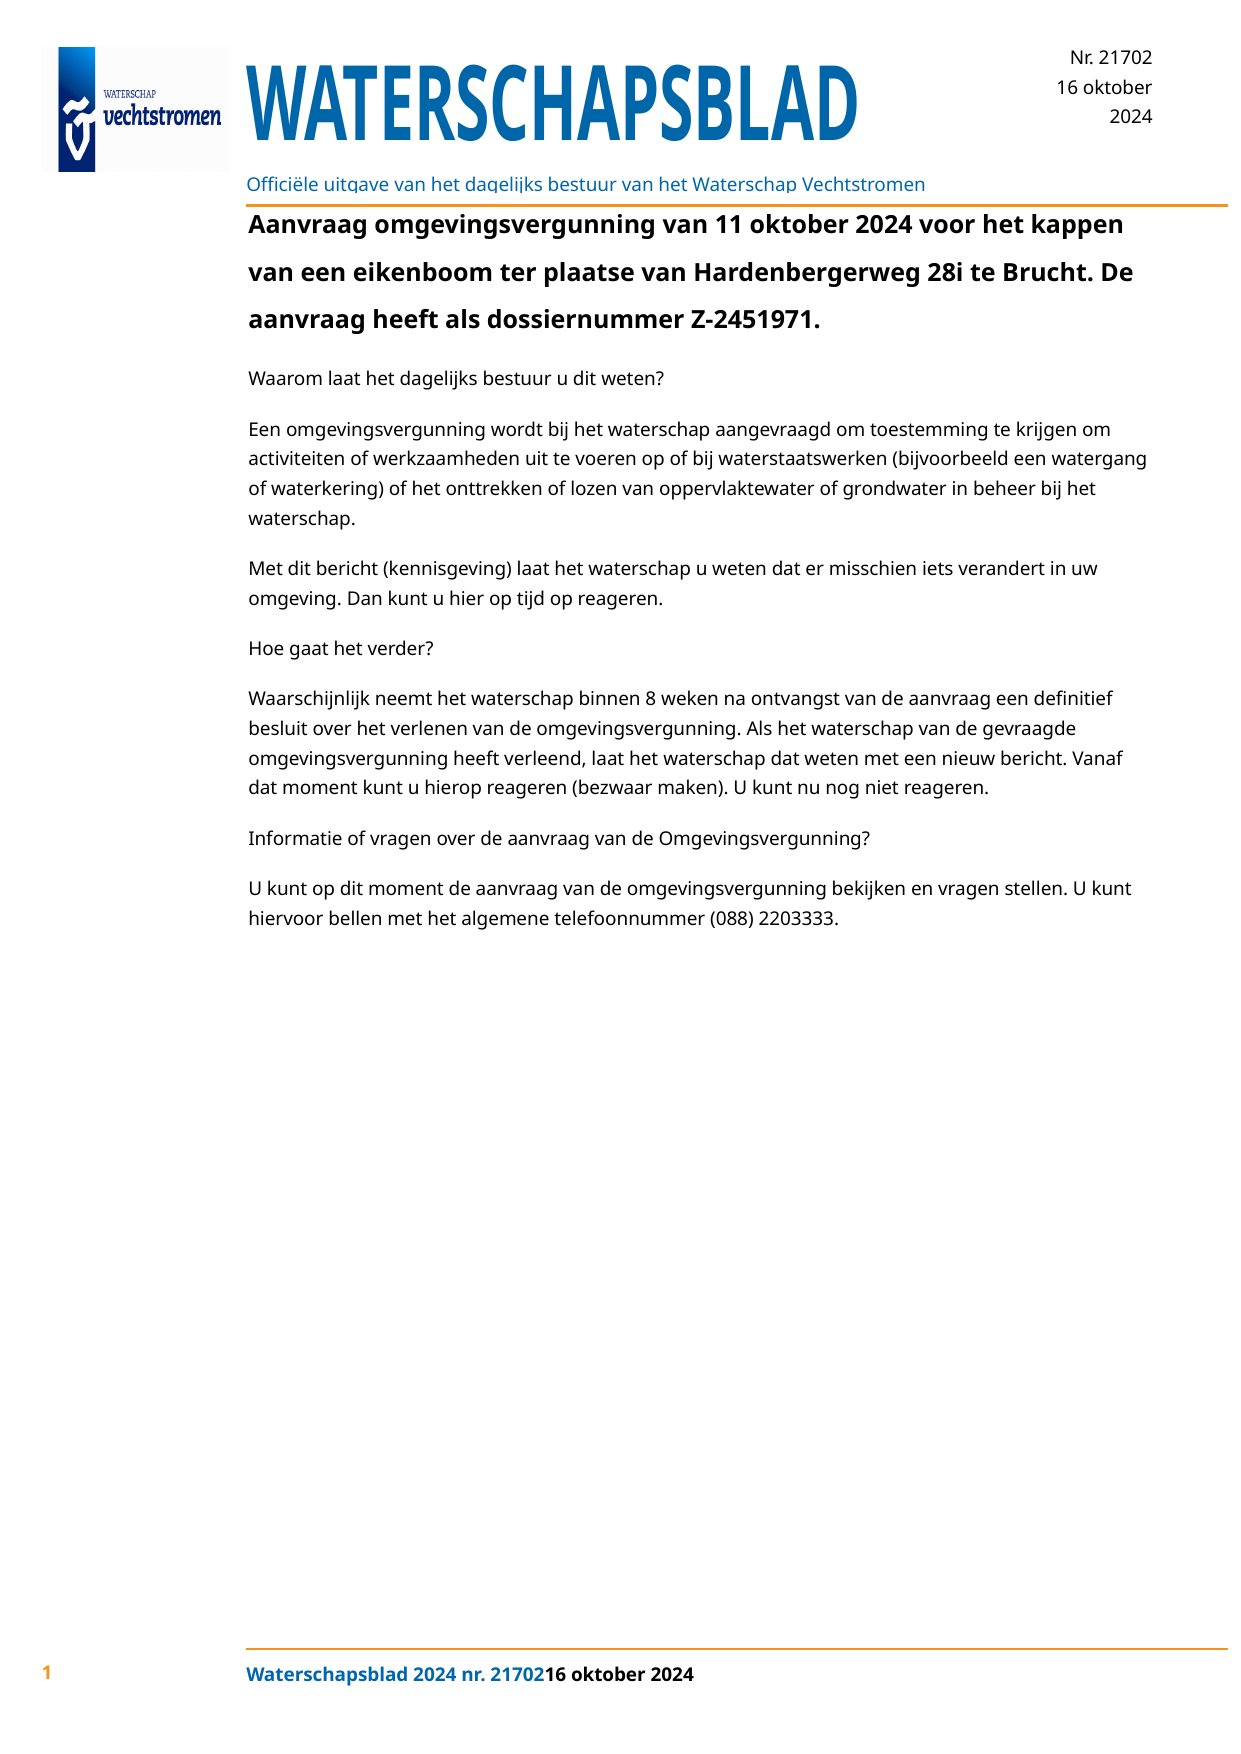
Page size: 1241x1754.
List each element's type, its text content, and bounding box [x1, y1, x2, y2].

text Met dit bericht (kennisgeving) laat het waterschap u weten dat er misschien iets verandert in uw omgeving. Dan kunt u hier op tijd op reageren. [248, 555, 1152, 610]
text U kunt op dit moment de aanvraag van de omgevingsvergunning bekijken en vragen stellen. U kunt hiervoor bellen met het algemene telefoonnummer (088) 2203333. [248, 875, 1152, 930]
text Waarschijnlijk neemt het waterschap binnen 8 weken na ontvangst van de aanvraag een definitief besluit over het verlenen van de omgevingsvergunning. Als het waterschap van de gevraagde omgevingsvergunning heeft verleend, laat het waterschap dat weten met een nieuw bericht. Vanaf dat moment kunt u hierop reageren (bezwaar maken). U kunt nu nog niet reageren. [248, 686, 1152, 800]
text Informatie of vragen over de aanvraag van de Omgevingsvergunning? [248, 825, 1152, 850]
text Aanvraag omgevingsvergunning van 11 oktober 2024 voor het kappen van een eikenboom ter plaatse van Hardenbergerweg 28i te Brucht. De aanvraag heeft als dossiernummer Z-2451971. [248, 207, 1152, 336]
text Hoe gaat het verder? [248, 635, 1152, 661]
picture [41, 47, 231, 172]
text Waarom laat het dagelijks bestuur u dit weten? [248, 366, 1152, 391]
text Een omgevingsvergunning wordt bij het waterschap aangevraagd om toestemming te krijgen om activiteiten of werkzaamheden uit te voeren op of bij waterstaatswerken (bijvoorbeeld een watergang of waterkering) of het onttrekken of lozen van oppervlaktewater of grondwater in beheer bij het waterschap. [248, 416, 1152, 530]
